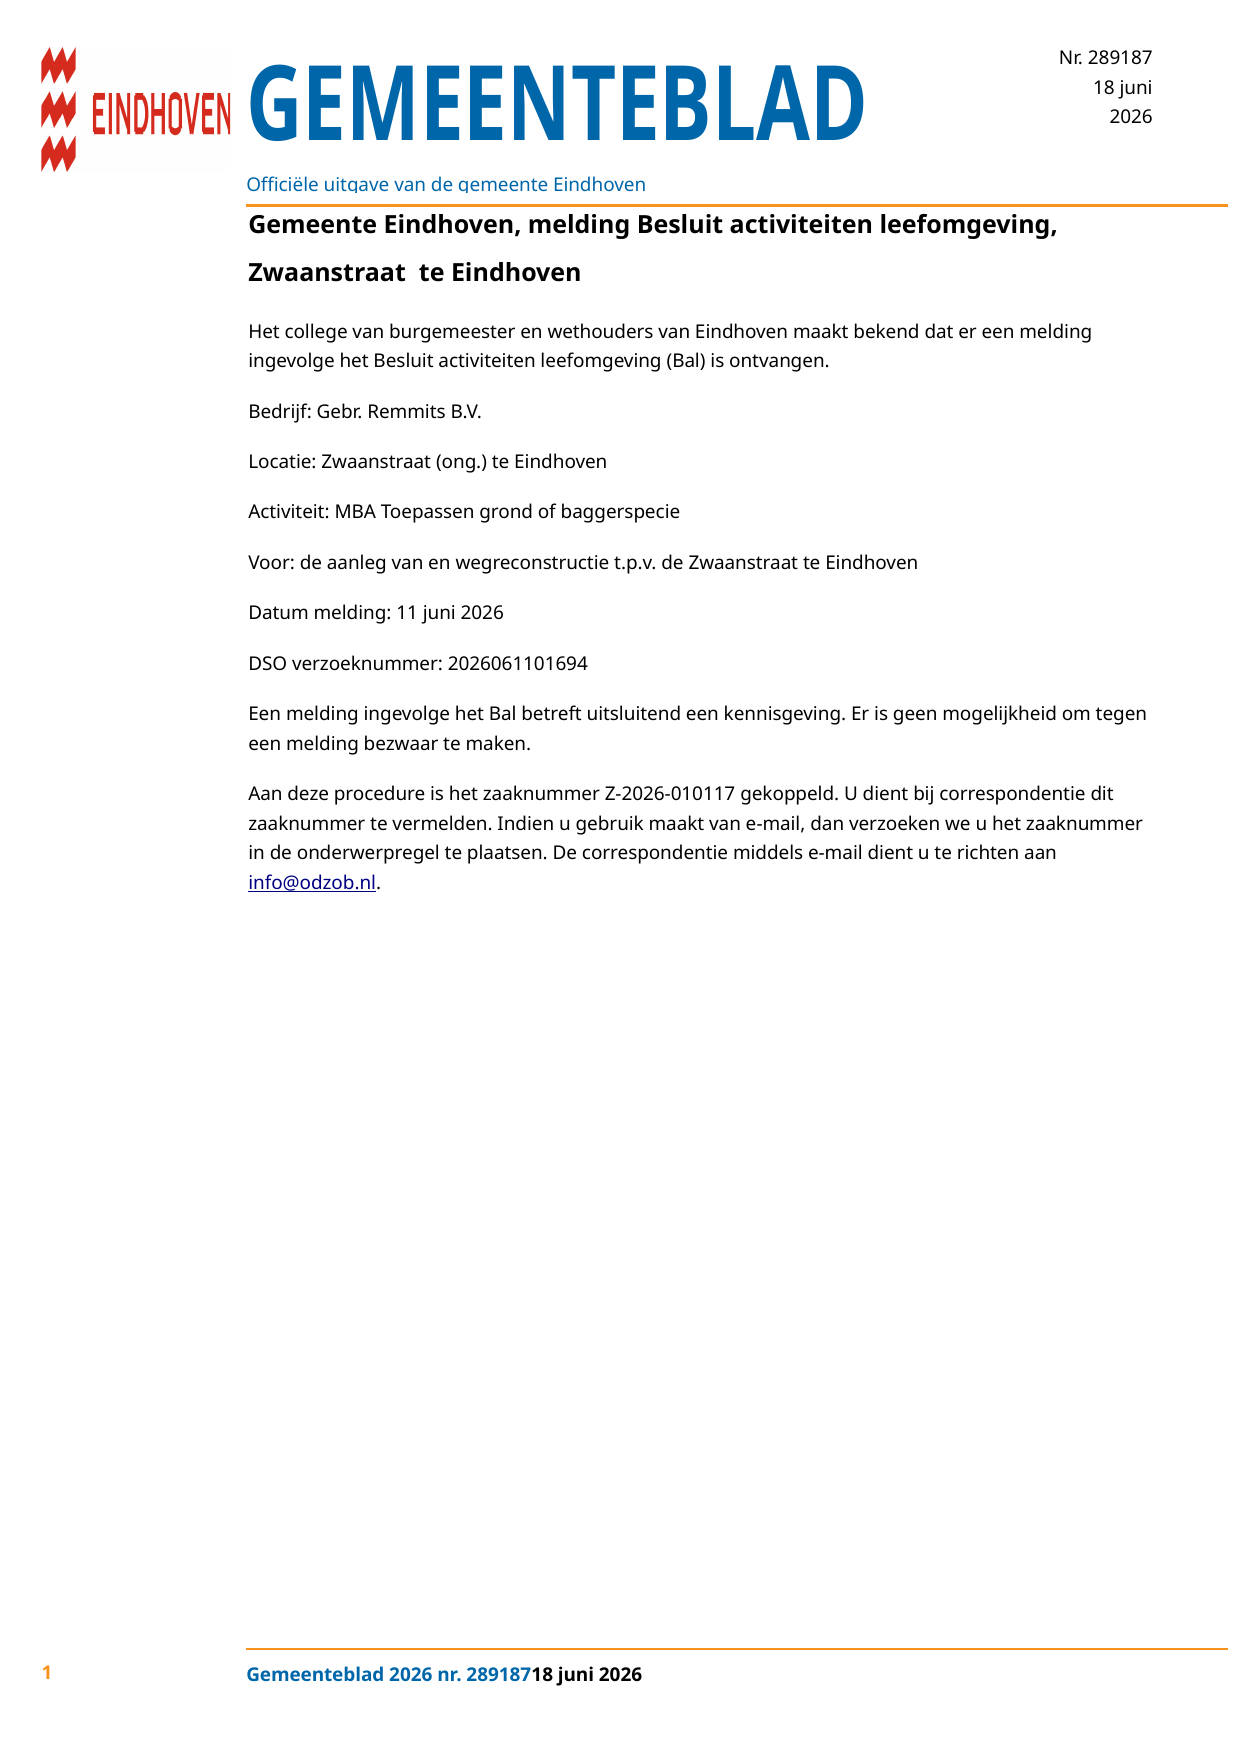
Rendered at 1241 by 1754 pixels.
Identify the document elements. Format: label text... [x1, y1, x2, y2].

text Datum melding: 11 juni 2026 [248, 599, 1152, 625]
text Locatie: Zwaanstraat (ong.) te Eindhoven [248, 448, 1152, 474]
picture [41, 47, 231, 172]
text Voor: de aanleg van en wegreconstructie t.p.v. de Zwaanstraat te Eindhoven [248, 549, 1152, 575]
text Gemeente Eindhoven, melding Besluit activiteiten leefomgeving, Zwaanstraat ​​ te Eindhoven [248, 207, 1152, 288]
text Aan deze procedure is het zaaknummer Z-2026-010117 gekoppeld. U dient bij correspondentie dit zaaknummer te vermelden. Indien u gebruik maakt van e-mail, dan verzoeken we u het zaaknummer in de onderwerpregel te plaatsen. De correspondentie middels e-mail dient u te richten aan info@odzob.nl. [248, 780, 1152, 895]
text DSO verzoeknummer: 2026061101694 [248, 650, 1152, 676]
text Bedrijf: Gebr. Remmits B.V. [248, 398, 1152, 424]
text Het college van burgemeester en wethouders van Eindhoven maakt bekend dat er een melding ingevolge het Besluit activiteiten leefomgeving (Bal) is ontvangen. [248, 318, 1152, 373]
text Activiteit: MBA Toepassen grond of baggerspecie [248, 499, 1152, 524]
text Een melding ingevolge het Bal betreft uitsluitend een kennisgeving. Er is geen mogelijkheid om tegen een melding bezwaar te maken. [248, 700, 1152, 756]
